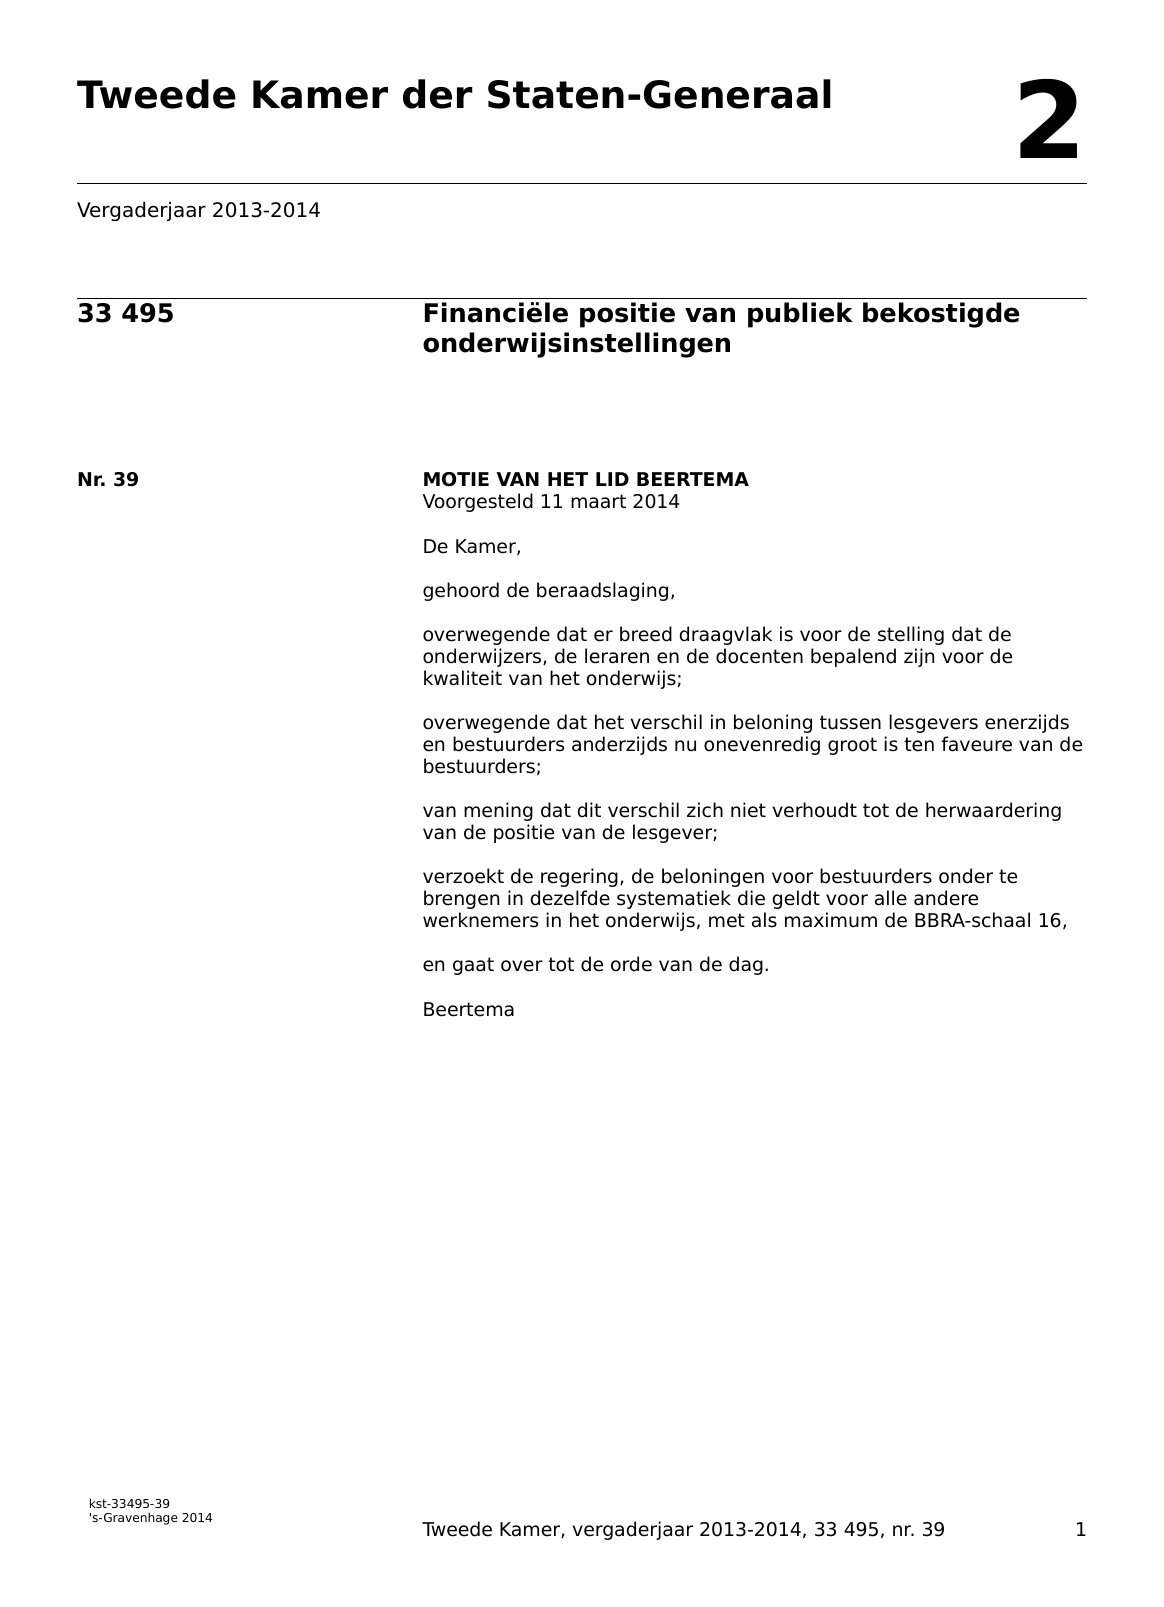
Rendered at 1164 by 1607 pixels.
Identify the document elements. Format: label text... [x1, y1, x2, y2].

text Beertema [422, 998, 1087, 1021]
text 's-Gravenhage 2014 [88, 1511, 323, 1525]
text en gaat over tot de orde van de dag. [422, 954, 1087, 976]
subtitle 33 495 Financiële positie van publiek bekostigde onderwijsinstellingen [77, 299, 1087, 358]
table_header Tweede Kamer der Staten-Generaal [77, 59, 886, 183]
text gehoord de beraadslaging, [422, 580, 1087, 602]
table_header 2 [886, 59, 1087, 183]
subtitle Nr. 39 MOTIE VAN HET LID BEERTEMA [77, 469, 1087, 491]
text Voorgesteld 11 maart 2014 [422, 491, 1087, 513]
text van mening dat dit verschil zich niet verhoudt tot de herwaardering van de positie van de lesgever; [422, 800, 1087, 844]
text verzoekt de regering, de beloningen voor bestuurders onder te brengen in dezelfde systematiek die geldt voor alle andere werknemers in het onderwijs, met als maximum de BBRA-schaal 16, [422, 866, 1087, 932]
table_cell Vergaderjaar 2013-2014 [77, 184, 1087, 298]
text overwegende dat het verschil in beloning tussen lesgevers enerzijds en bestuurders anderzijds nu onevenredig groot is ten faveure van de bestuurders; [422, 712, 1087, 778]
text kst-33495-39 [88, 1497, 323, 1511]
text De Kamer, [422, 536, 1087, 557]
text overwegende dat er breed draagvlak is voor de stelling dat de onderwijzers, de leraren en de docenten bepalend zijn voor de kwaliteit van het onderwijs; [422, 624, 1087, 690]
